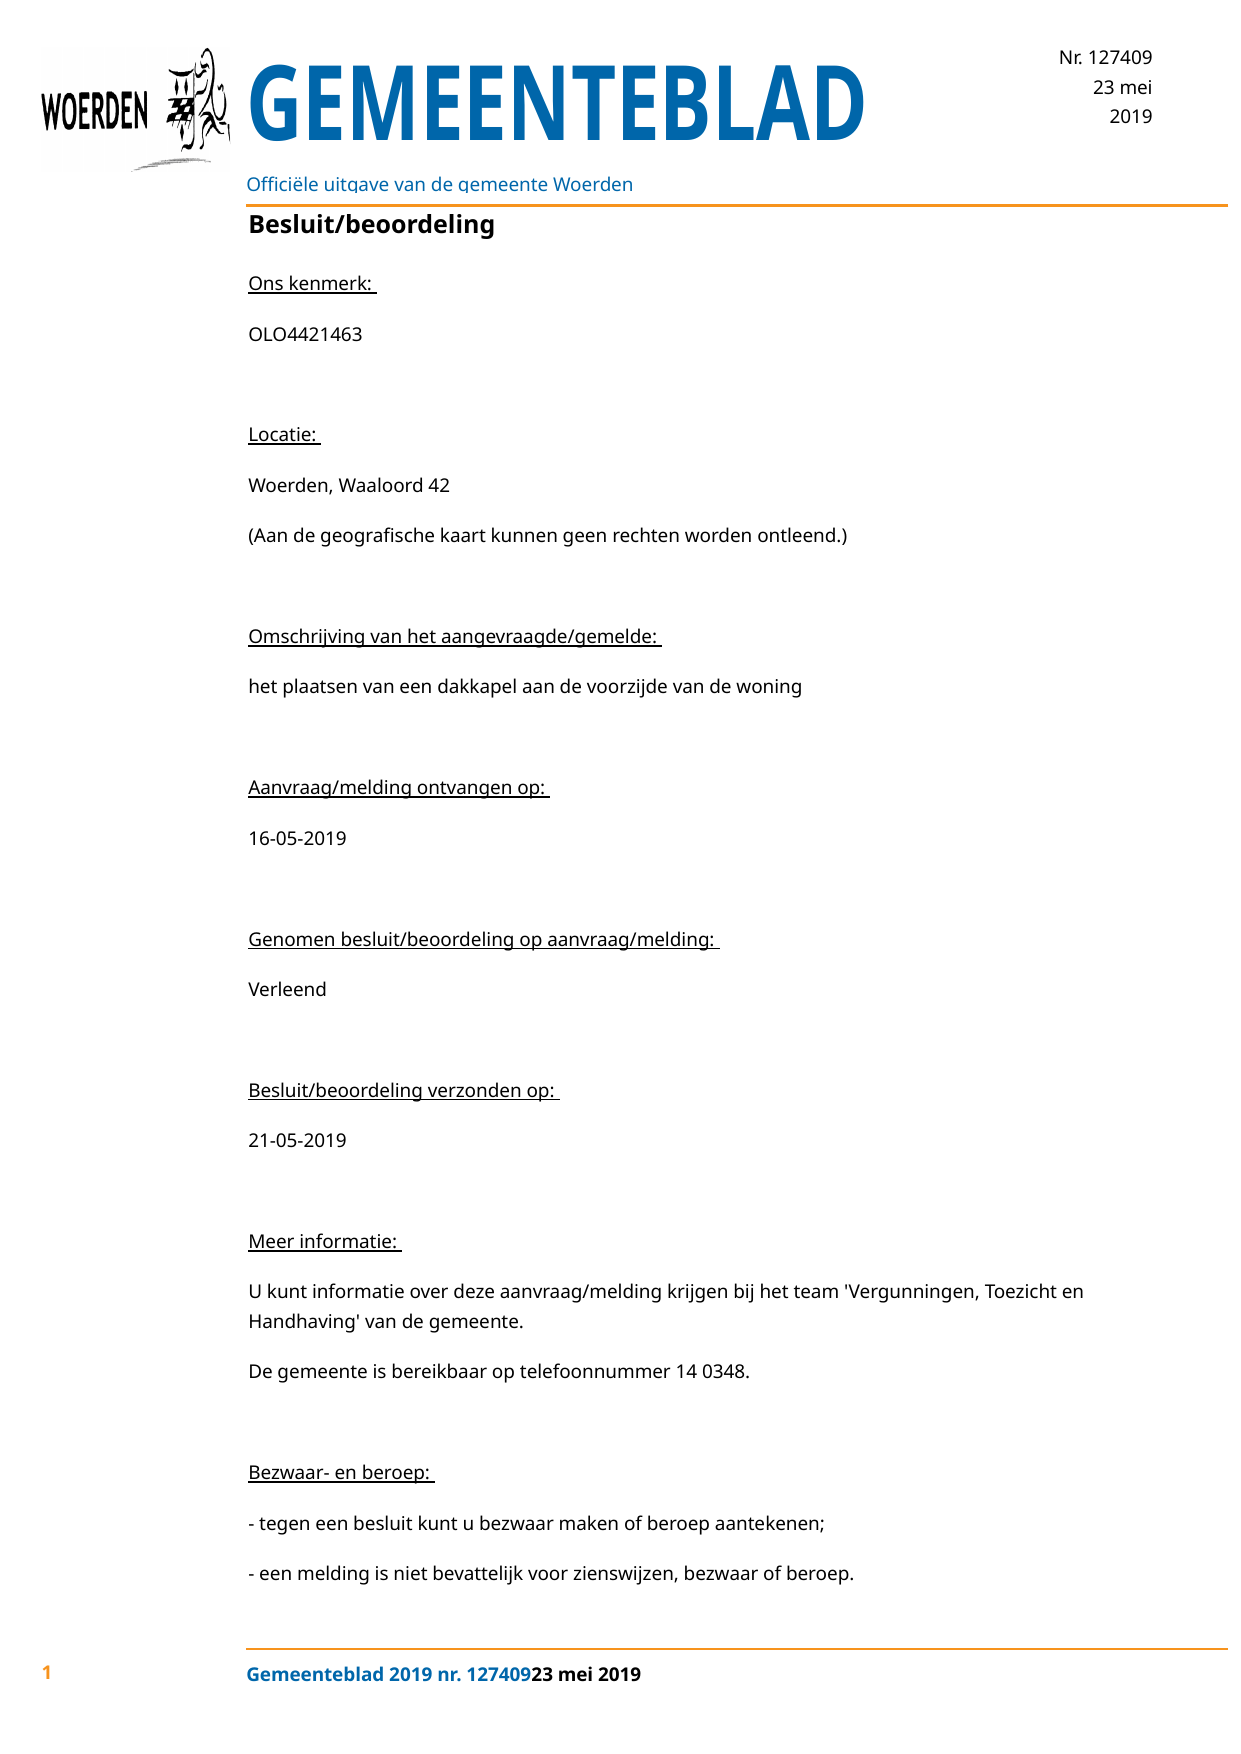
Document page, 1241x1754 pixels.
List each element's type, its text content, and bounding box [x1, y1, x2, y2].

text Verleend [248, 976, 1152, 1002]
text OLO4421463 [248, 321, 1152, 346]
text (Aan de geografische kaart kunnen geen rechten worden ontleend.) [248, 522, 1152, 548]
text U kunt informatie over deze aanvraag/melding krijgen bij het team 'Vergunningen, Toezicht en Handhaving' van de gemeente. [248, 1279, 1152, 1334]
text Ons kenmerk: [248, 270, 1152, 296]
picture [41, 47, 231, 172]
text Besluit/beoordeling verzonden op: [248, 1077, 1152, 1103]
text - tegen een besluit kunt u bezwaar maken of beroep aantekenen; [248, 1510, 1152, 1536]
text Meer informatie: [248, 1228, 1152, 1254]
text Woerden, Waaloord 42 [248, 472, 1152, 498]
text - een melding is niet bevattelijk voor zienswijzen, bezwaar of beroep. [248, 1560, 1152, 1586]
text Omschrijving van het aangevraagde/gemelde: [248, 623, 1152, 649]
text Locatie: [248, 422, 1152, 447]
text De gemeente is bereikbaar op telefoonnummer 14 0348. [248, 1359, 1152, 1384]
text Besluit/beoordeling [248, 207, 1152, 241]
text Genomen besluit/beoordeling op aanvraag/melding: [248, 926, 1152, 951]
text 21-05-2019 [248, 1127, 1152, 1153]
text het plaatsen van een dakkapel aan de voorzijde van de woning [248, 674, 1152, 699]
text Aanvraag/melding ontvangen op: [248, 774, 1152, 800]
text 16-05-2019 [248, 825, 1152, 851]
text Bezwaar- en beroep: [248, 1459, 1152, 1485]
